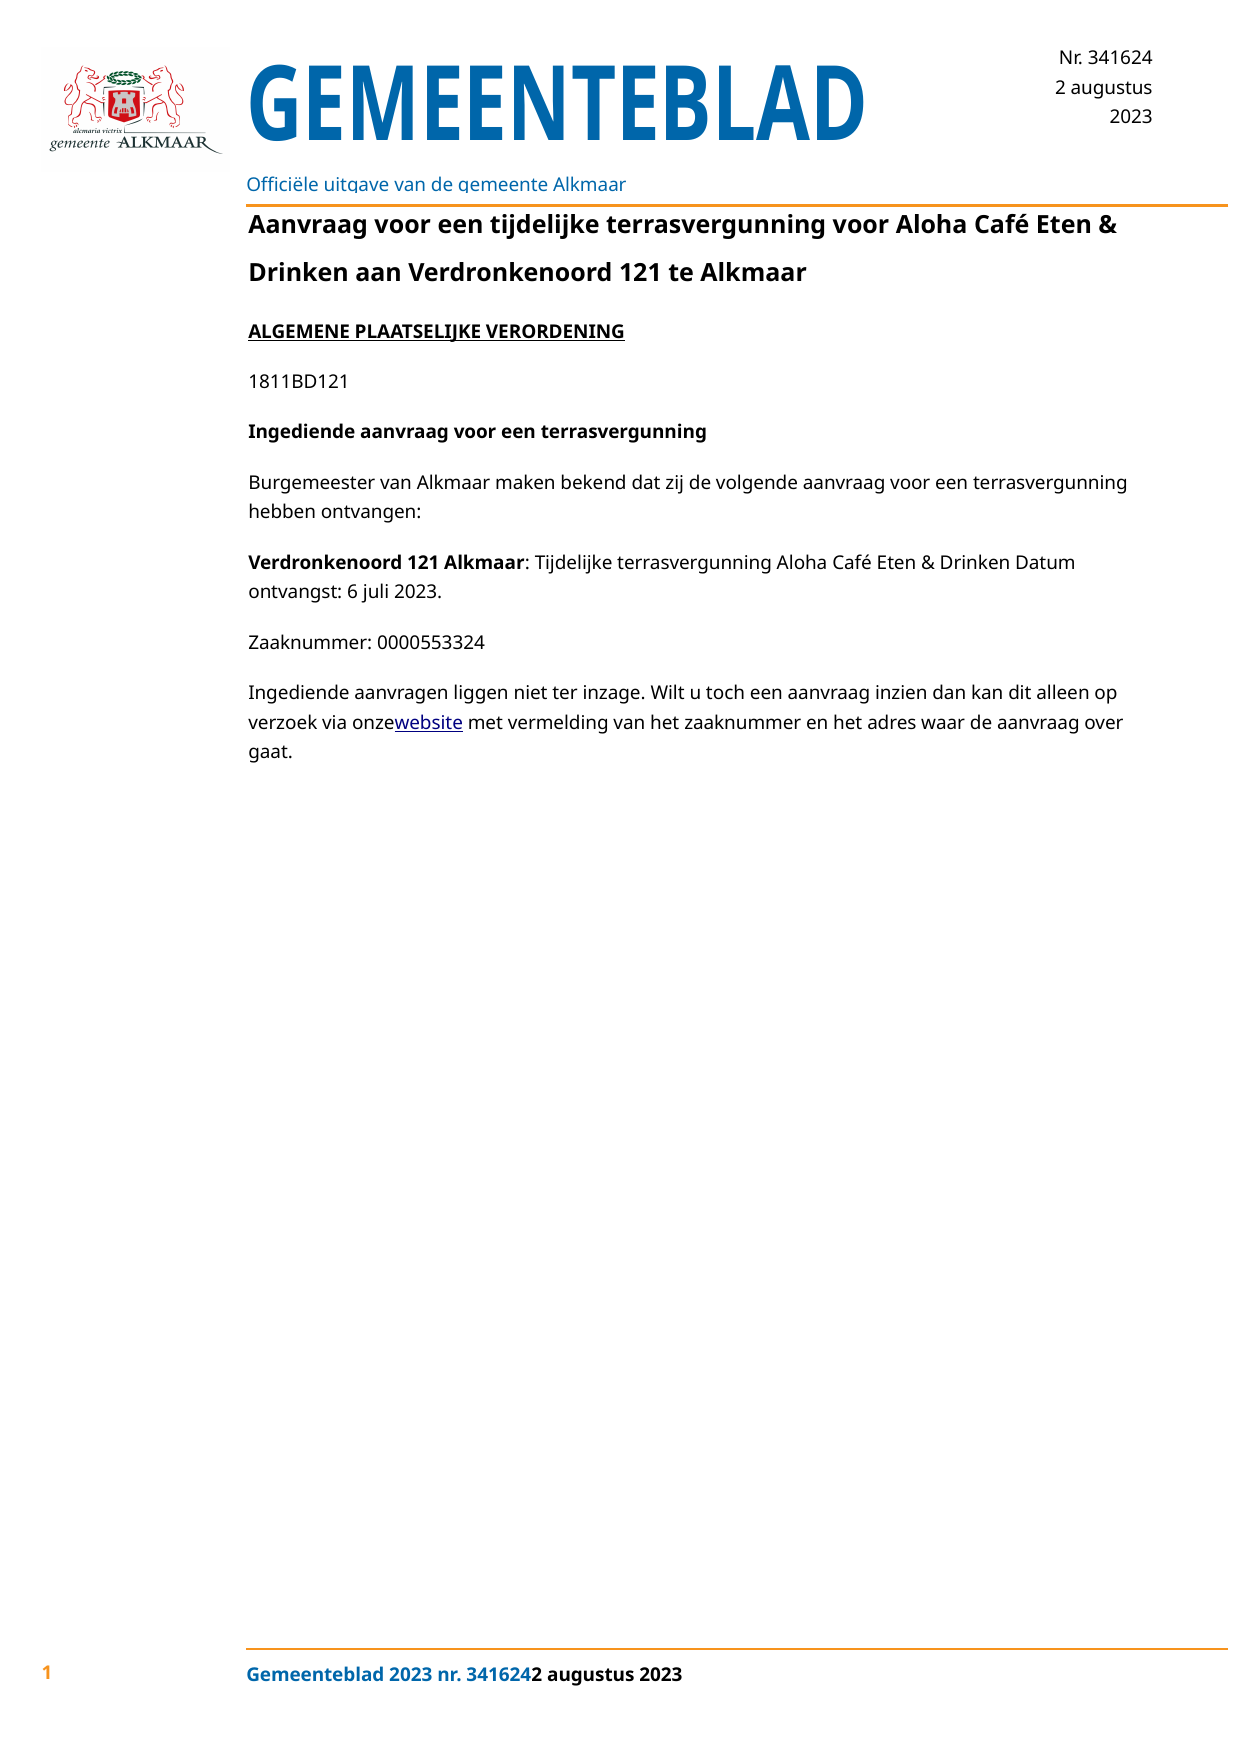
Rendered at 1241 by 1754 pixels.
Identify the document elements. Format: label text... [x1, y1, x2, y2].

text Aanvraag voor een tijdelijke terrasvergunning voor Aloha Café Eten & Drinken aan Verdronkenoord 121 te Alkmaar [248, 207, 1152, 288]
text ALGEMENE PLAATSELIJKE VERORDENING [248, 318, 1152, 344]
text Verdronkenoord 121 Alkmaar: Tijdelijke terrasvergunning Aloha Café Eten & Drinken Datum ontvangst: 6 juli 2023. [248, 549, 1152, 604]
text Zaaknummer: 0000553324 [248, 629, 1152, 655]
picture [41, 47, 231, 172]
text Ingediende aanvraag voor een terrasvergunning [248, 419, 1152, 444]
text Burgemeester van Alkmaar maken bekend dat zij de volgende aanvraag voor een terrasvergunning hebben ontvangen: [248, 469, 1152, 524]
text Ingediende aanvragen liggen niet ter inzage. Wilt u toch een aanvraag inzien dan kan dit alleen op verzoek via onzewebsite met vermelding van het zaaknummer en het adres waar de aanvraag over gaat. [248, 679, 1152, 764]
text 1811BD121 [248, 368, 1152, 394]
